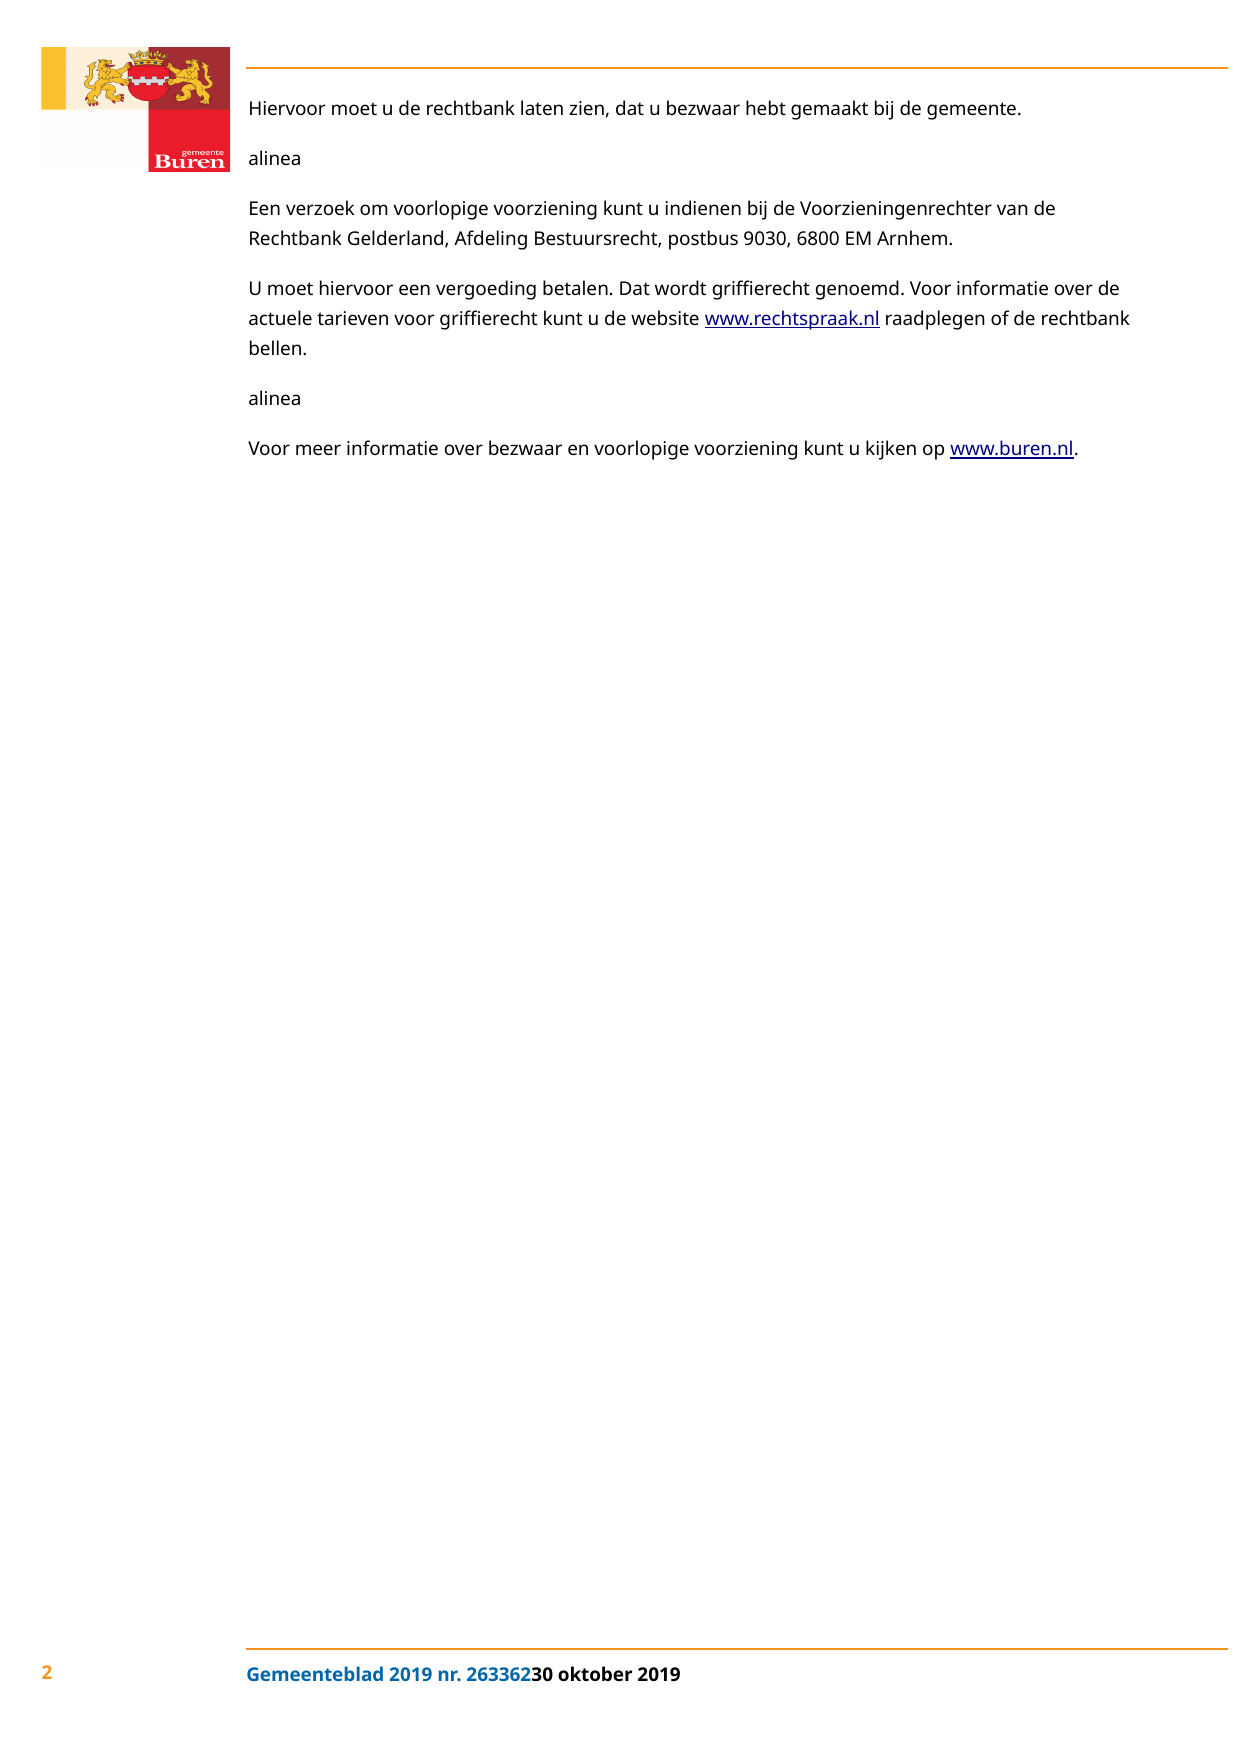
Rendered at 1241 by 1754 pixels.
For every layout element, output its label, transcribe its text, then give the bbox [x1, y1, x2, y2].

picture [41, 47, 231, 172]
text Voor meer informatie over bezwaar en voorlopige voorziening kunt u kijken op www.buren.nl. [248, 436, 1152, 461]
text Een verzoek om voorlopige voorziening kunt u indienen bij de Voorzieningenrechter van de Rechtbank Gelderland, Afdeling Bestuursrecht, postbus 9030, 6800 EM Arnhem. [248, 196, 1152, 251]
text Hiervoor moet u de rechtbank laten zien, dat u bezwaar hebt gemaakt bij de gemeente. [248, 95, 1152, 121]
text U moet hiervoor een vergoeding betalen. Dat wordt griffierecht genoemd. Voor informatie over de actuele tarieven voor griffierecht kunt u de website www.rechtspraak.nl raadplegen of de rechtbank bellen. [248, 276, 1152, 361]
text alinea­ [248, 145, 1152, 171]
text alinea­ [248, 385, 1152, 411]
